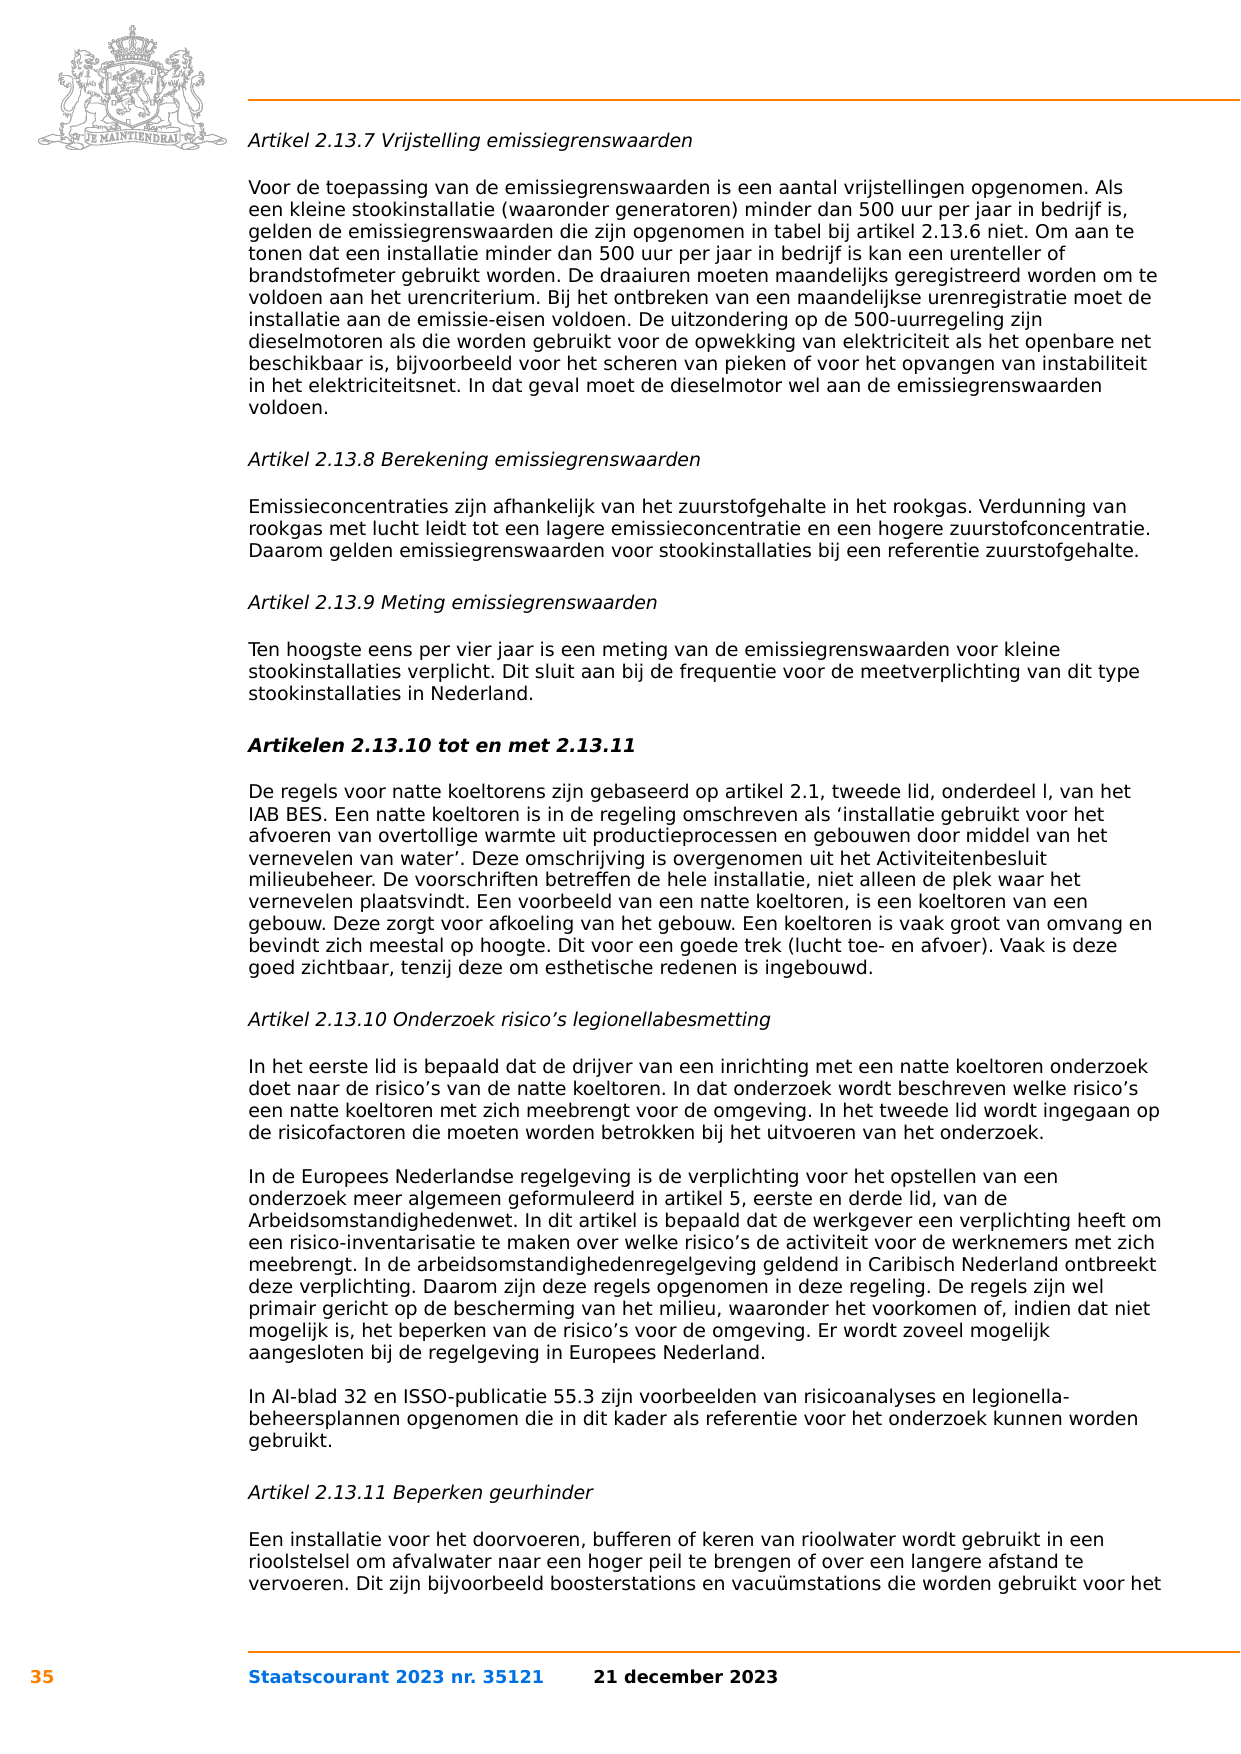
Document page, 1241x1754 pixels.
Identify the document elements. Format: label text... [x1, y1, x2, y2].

subtitle Artikel 2.13.8 Berekening emissiegrenswaarden [248, 449, 1163, 471]
subtitle Artikel 2.13.9 Meting emissiegrenswaarden [248, 592, 1163, 613]
text Een installatie voor het doorvoeren, bufferen of keren van rioolwater wordt gebruikt in een rioolstelsel om afvalwater naar een hoger peil te brengen of over een langere afstand te vervoeren. Dit zijn bijvoorbeeld boosterstations en vacuümstations die worden gebruikt voor het [248, 1529, 1163, 1594]
text In het eerste lid is bepaald dat de drijver van een inrichting met een natte koeltoren onderzoek doet naar de risico’s van de natte koeltoren. In dat onderzoek wordt beschreven welke risico’s een natte koeltoren met zich meebrengt voor de omgeving. In het tweede lid wordt ingegaan op de risicofactoren die moeten worden betrokken bij het uitvoeren van het onderzoek. [248, 1056, 1163, 1144]
subtitle Artikel 2.13.11 Beperken geurhinder [248, 1482, 1163, 1504]
text Ten hoogste eens per vier jaar is een meting van de emissiegrenswaarden voor kleine stookinstallaties verplicht. Dit sluit aan bij de frequentie voor de meetverplichting van dit type stookinstallaties in Nederland. [248, 638, 1163, 704]
text In de Europees Nederlandse regelgeving is de verplichting voor het opstellen van een onderzoek meer algemeen geformuleerd in artikel 5, eerste en derde lid, van de Arbeidsomstandighedenwet. In dit artikel is bepaald dat de werkgever een verplichting heeft om een risico-inventarisatie te maken over welke risico’s de activiteit voor de werknemers met zich meebrengt. In de arbeidsomstandighedenregelgeving geldend in Caribisch Nederland ontbreekt deze verplichting. Daarom zijn deze regels opgenomen in deze regeling. De regels zijn wel primair gericht op de bescherming van het milieu, waaronder het voorkomen of, indien dat niet mogelijk is, het beperken van de risico’s voor de omgeving. Er wordt zoveel mogelijk aangesloten bij de regelgeving in Europees Nederland. [248, 1166, 1163, 1364]
subtitle Artikel 2.13.7 Vrijstelling emissiegrenswaarden [248, 130, 1163, 152]
picture [38, 25, 227, 150]
text Voor de toepassing van de emissiegrenswaarden is een aantal vrijstellingen opgenomen. Als een kleine stookinstallatie (waaronder generatoren) minder dan 500 uur per jaar in bedrijf is, gelden de emissiegrenswaarden die zijn opgenomen in tabel bij artikel 2.13.6 niet. Om aan te tonen dat een installatie minder dan 500 uur per jaar in bedrijf is kan een urenteller of brandstofmeter gebruikt worden. De draaiuren moeten maandelijks geregistreerd worden om te voldoen aan het urencriterium. Bij het ontbreken van een maandelijkse urenregistratie moet de installatie aan de emissie-eisen voldoen. De uitzondering op de 500-uurregeling zijn dieselmotoren als die worden gebruikt voor de opwekking van elektriciteit als het openbare net beschikbaar is, bijvoorbeeld voor het scheren van pieken of voor het opvangen van instabiliteit in het elektriciteitsnet. In dat geval moet de dieselmotor wel aan de emissiegrenswaarden voldoen. [248, 177, 1163, 419]
text De regels voor natte koeltorens zijn gebaseerd op artikel 2.1, tweede lid, onderdeel l, van het IAB BES. Een natte koeltoren is in de regeling omschreven als ‘installatie gebruikt voor het afvoeren van overtollige warmte uit productieprocessen en gebouwen door middel van het vernevelen van water’. Deze omschrijving is overgenomen uit het Activiteitenbesluit milieubeheer. De voorschriften betreffen de hele installatie, niet alleen de plek waar het vernevelen plaatsvindt. Een voorbeeld van een natte koeltoren, is een koeltoren van een gebouw. Deze zorgt voor afkoeling van het gebouw. Een koeltoren is vaak groot van omvang en bevindt zich meestal op hoogte. Dit voor een goede trek (lucht toe- en afvoer). Vaak is deze goed zichtbaar, tenzij deze om esthetische redenen is ingebouwd. [248, 781, 1163, 979]
text In AI-blad 32 en ISSO-publicatie 55.3 zijn voorbeelden van risicoanalyses en legionella-beheersplannen opgenomen die in dit kader als referentie voor het onderzoek kunnen worden gebruikt. [248, 1386, 1163, 1452]
text Emissieconcentraties zijn afhankelijk van het zuurstofgehalte in het rookgas. Verdunning van rookgas met lucht leidt tot een lagere emissieconcentratie en een hogere zuurstofconcentratie. Daarom gelden emissiegrenswaarden voor stookinstallaties bij een referentie zuurstofgehalte. [248, 496, 1163, 562]
subtitle Artikelen 2.13.10 tot en met 2.13.11 [248, 734, 1163, 756]
subtitle Artikel 2.13.10 Onderzoek risico’s legionellabesmetting [248, 1009, 1163, 1031]
